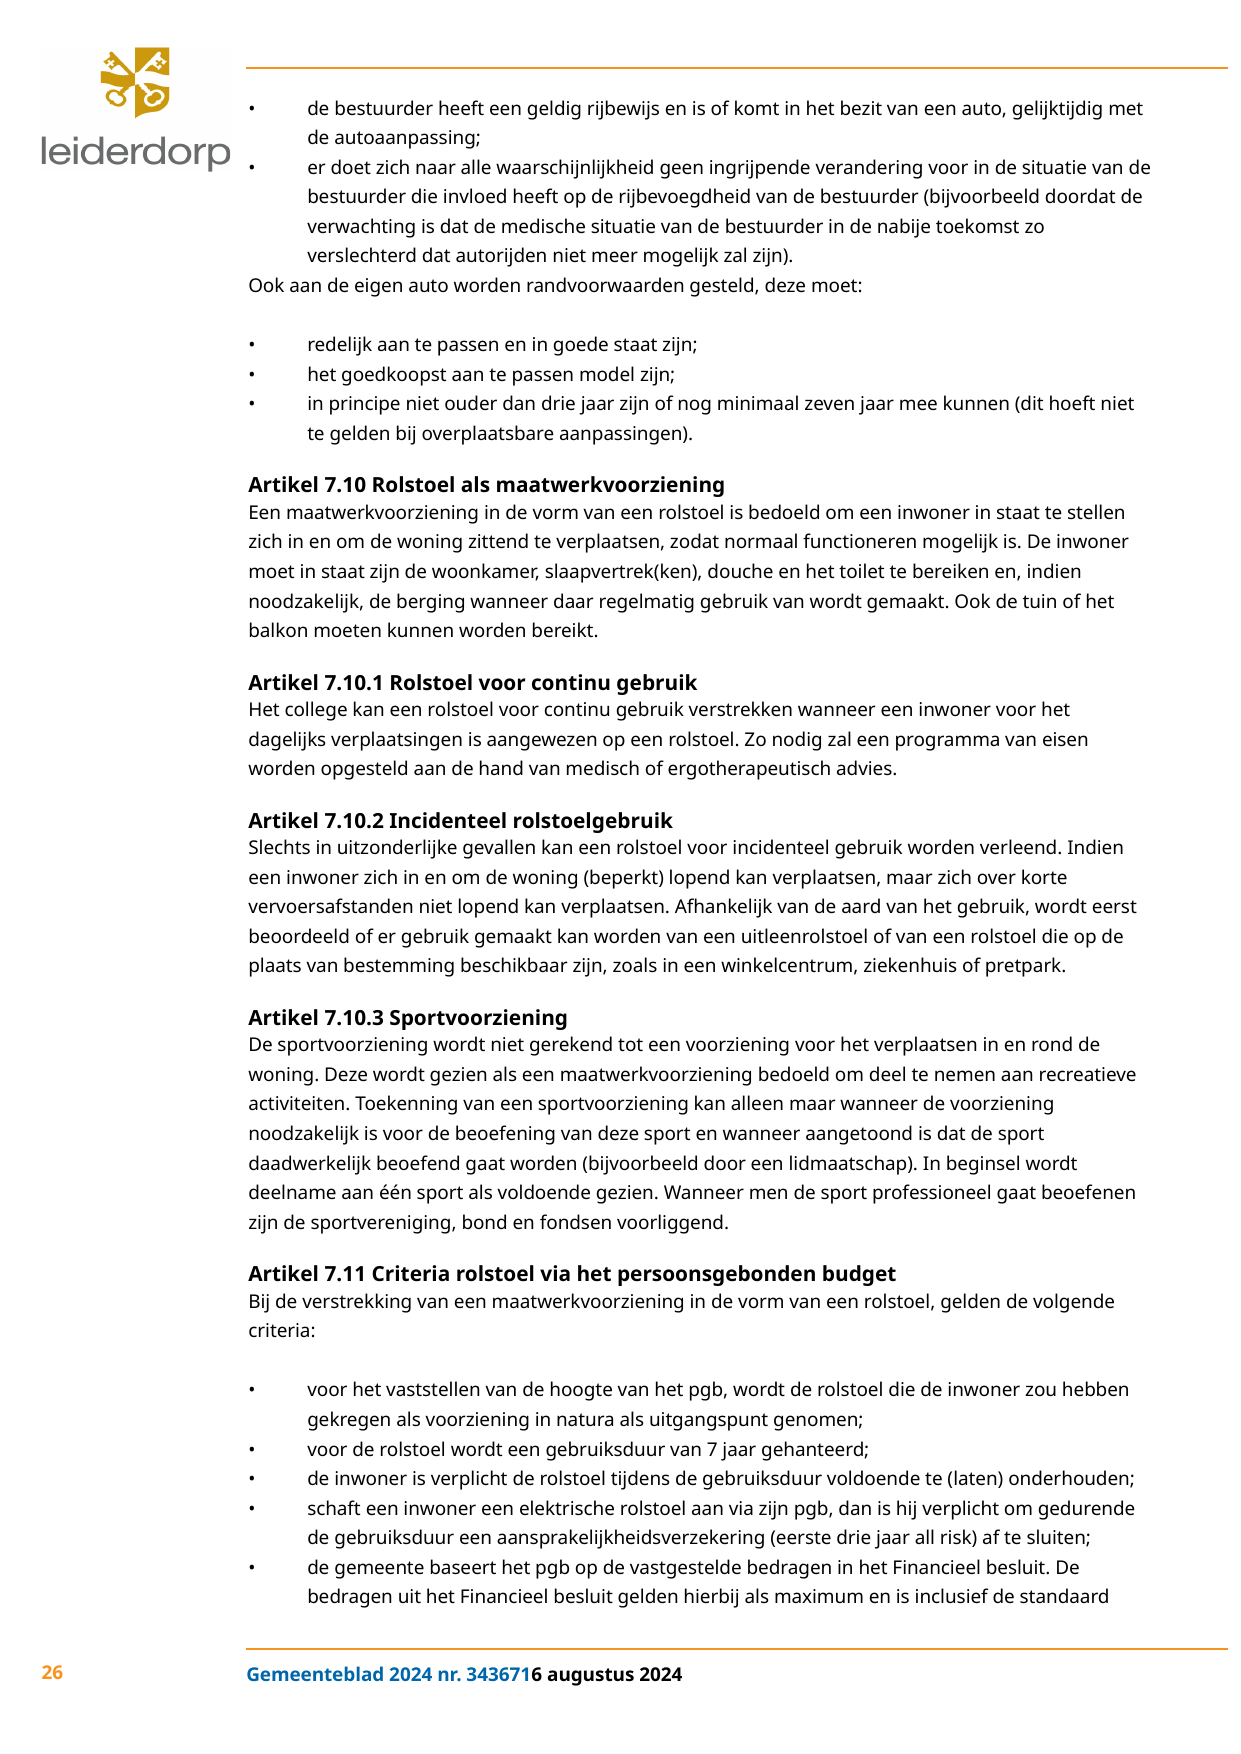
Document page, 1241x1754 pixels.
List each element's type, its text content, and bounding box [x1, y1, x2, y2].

list in principe niet ouder dan drie jaar zijn of nog minimaal zeven jaar mee kunnen (dit hoeft niet te gelden bij overplaatsbare aanpassingen). [248, 391, 1152, 446]
text De sportvoorziening wordt niet gerekend tot een voorziening voor het verplaatsen in en rond de woning. Deze wordt gezien als een maatwerkvoorziening bedoeld om deel te nemen aan recreatieve activiteiten. Toekenning van een sportvoorziening kan alleen maar wanneer de voorziening noodzakelijk is voor de beoefening van deze sport en wanneer aangetoond is dat de sport daadwerkelijk beoefend gaat worden (bijvoorbeeld door een lidmaatschap). In beginsel wordt deelname aan één sport als voldoende gezien. Wanneer men de sport professioneel gaat beoefenen zijn de sportvereniging, bond en fondsen voorliggend. [248, 1031, 1152, 1235]
list de inwoner is verplicht de rolstoel tijdens de gebruiksduur voldoende te (laten) onderhouden; [248, 1465, 1152, 1491]
text Artikel 7.10.3 Sportvoorziening [248, 1003, 1152, 1031]
text Artikel 7.10.1 Rolstoel voor continu gebruik [248, 668, 1152, 696]
text Het college kan een rolstoel voor continu gebruik verstrekken wanneer een inwoner voor het dagelijks verplaatsingen is aangewezen op een rolstoel. Zo nodig zal een programma van eisen worden opgesteld aan de hand van medisch of ergotherapeutisch advies. [248, 696, 1152, 781]
text Artikel 7.10 Rolstoel als maatwerkvoorziening [248, 471, 1152, 499]
list de bestuurder heeft een geldig rijbewijs en is of komt in het bezit van een auto, gelijktijdig met de autoaanpassing; [248, 95, 1152, 150]
text Artikel 7.10.2 Incidenteel rolstoelgebruik [248, 806, 1152, 834]
text Een maatwerkvoorziening in de vorm van een rolstoel is bedoeld om een inwoner in staat te stellen zich in en om de woning zittend te verplaatsen, zodat normaal functioneren mogelijk is. De inwoner moet in staat zijn de woonkamer, slaapvertrek(ken), douche en het toilet te bereiken en, indien noodzakelijk, de berging wanneer daar regelmatig gebruik van wordt gemaakt. Ook de tuin of het balkon moeten kunnen worden bereikt. [248, 499, 1152, 643]
text Slechts in uitzonderlijke gevallen kan een rolstoel voor incidenteel gebruik worden verleend. Indien een inwoner zich in en om de woning (beperkt) lopend kan verplaatsen, maar zich over korte vervoersafstanden niet lopend kan verplaatsen. Afhankelijk van de aard van het gebruik, wordt eerst beoordeeld of er gebruik gemaakt kan worden van een uitleenrolstoel of van een rolstoel die op de plaats van bestemming beschikbaar zijn, zoals in een winkelcentrum, ziekenhuis of pretpark. [248, 834, 1152, 978]
list voor de rolstoel wordt een gebruiksduur van 7 jaar gehanteerd; [248, 1436, 1152, 1461]
list de gemeente baseert het pgb op de vastgestelde bedragen in het Financieel besluit. De bedragen uit het Financieel besluit gelden hierbij als maximum en is inclusief de standaard [248, 1554, 1152, 1609]
list het goedkoopst aan te passen model zijn; [248, 361, 1152, 387]
text Ook aan de eigen auto worden randvoorwaarden gesteld, deze moet: [248, 272, 1152, 298]
text Bij de verstrekking van een maatwerkvoorziening in de vorm van een rolstoel, gelden de volgende criteria: [248, 1288, 1152, 1343]
list schaft een inwoner een elektrische rolstoel aan via zijn pgb, dan is hij verplicht om gedurende de gebruiksduur een aansprakelijkheidsverzekering (eerste drie jaar all risk) af te sluiten; [248, 1495, 1152, 1550]
list voor het vaststellen van de hoogte van het pgb, wordt de rolstoel die de inwoner zou hebben gekregen als voorziening in natura als uitgangspunt genomen; [248, 1377, 1152, 1432]
list redelijk aan te passen en in goede staat zijn; [248, 331, 1152, 357]
list er doet zich naar alle waarschijnlijkheid geen ingrijpende verandering voor in de situatie van de bestuurder die invloed heeft op de rijbevoegdheid van de bestuurder (bijvoorbeeld doordat de verwachting is dat de medische situatie van de bestuurder in de nabije toekomst zo verslechterd dat autorijden niet meer mogelijk zal zijn). [248, 154, 1152, 268]
picture [41, 47, 231, 172]
text Artikel 7.11 Criteria rolstoel via het persoonsgebonden budget [248, 1259, 1152, 1288]
